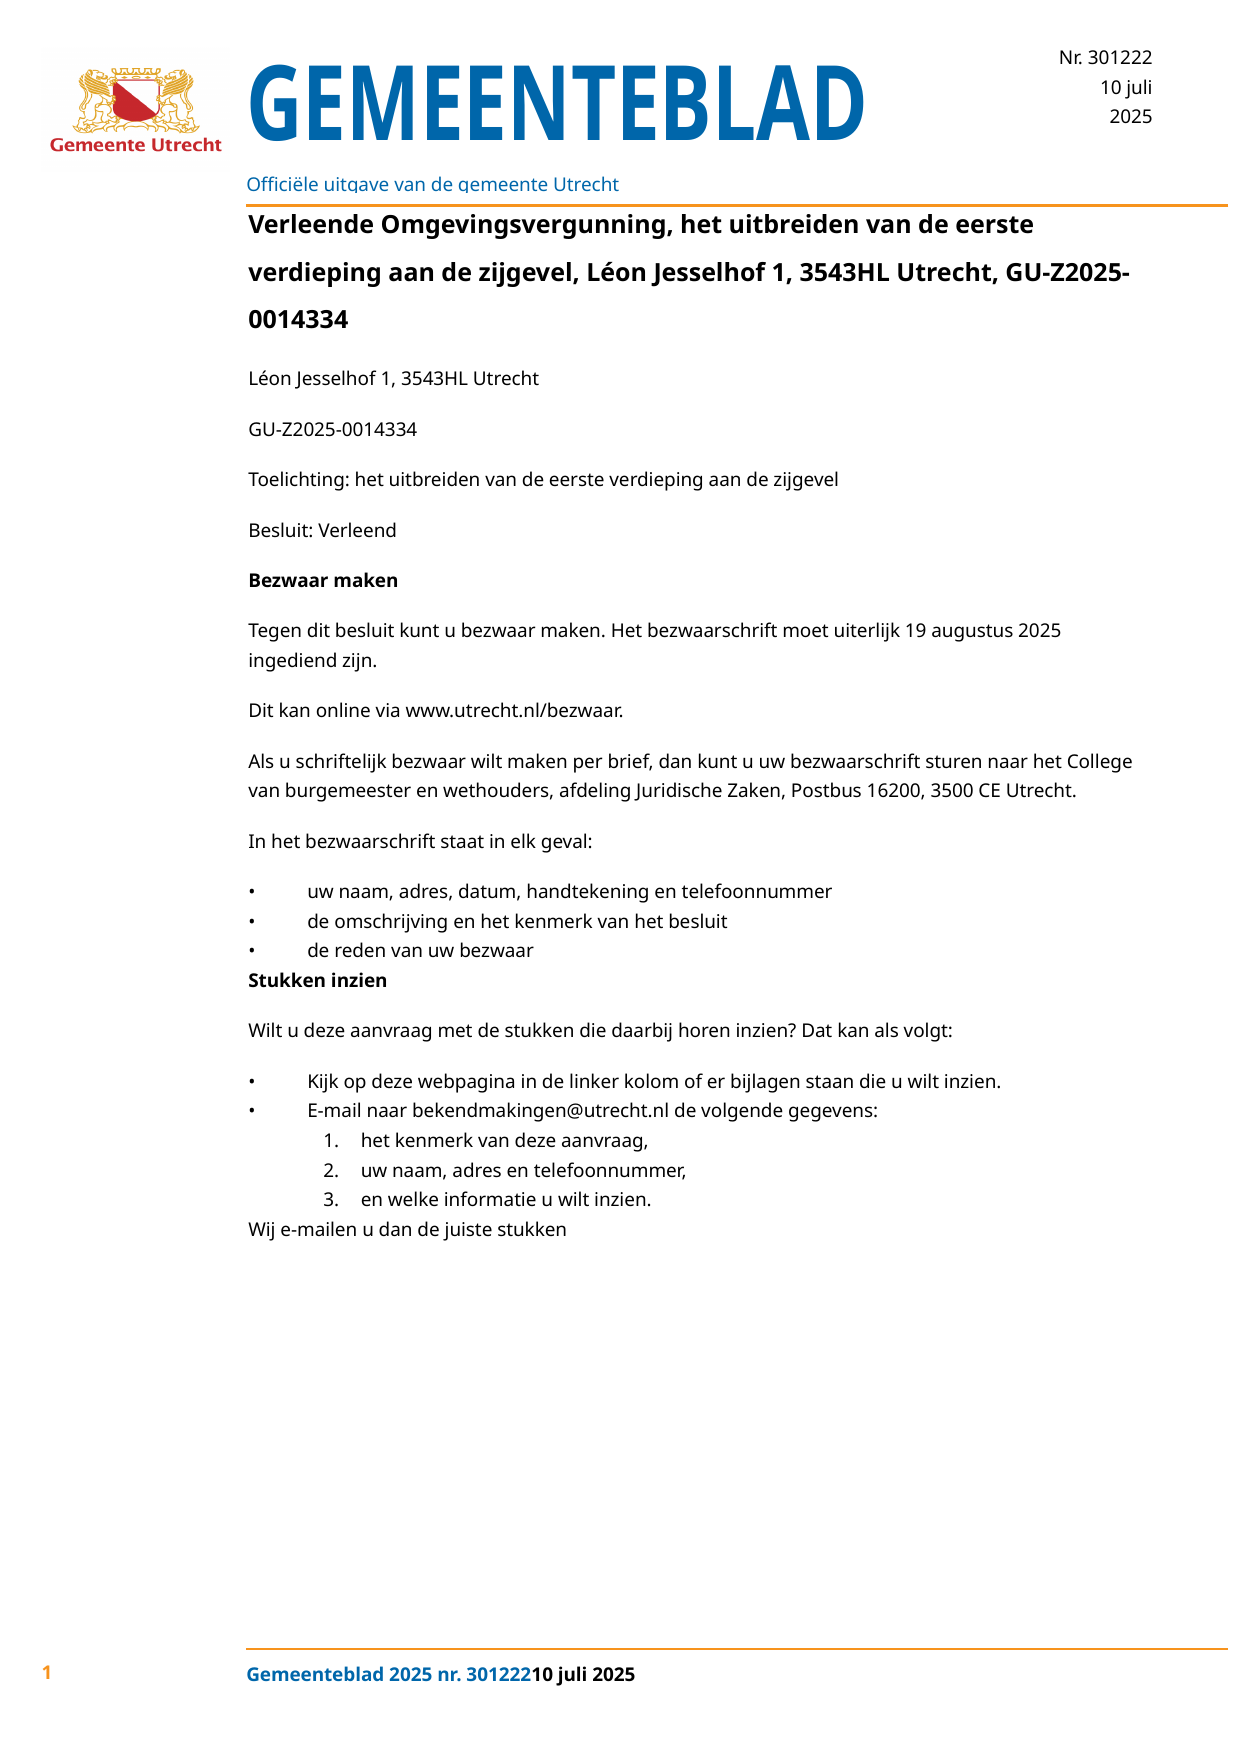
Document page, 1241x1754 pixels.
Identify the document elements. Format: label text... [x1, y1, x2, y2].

text In het bezwaarschrift staat in elk geval: [248, 828, 1152, 854]
text Wilt u deze aanvraag met de stukken die daarbij horen inzien? Dat kan als volgt: [248, 1018, 1152, 1043]
picture [41, 47, 231, 172]
text Besluit: Verleend [248, 517, 1152, 542]
list E-mail naar bekendmakingen@utrecht.nl de volgende gegevens: [248, 1098, 1152, 1123]
text Tegen dit besluit kunt u bezwaar maken. Het bezwaarschrift moet uiterlijk 19 augustus 2025 ingediend zijn. [248, 618, 1152, 673]
list de omschrijving en het kenmerk van het besluit [248, 908, 1152, 934]
text GU-Z2025-0014334 [248, 416, 1152, 442]
text Léon Jesselhof 1, 3543HL Utrecht [248, 366, 1152, 391]
list Kijk op deze webpagina in de linker kolom of er bijlagen staan die u wilt inzien. [248, 1068, 1152, 1094]
list uw naam, adres en telefoonnummer, [323, 1157, 1152, 1182]
text Verleende Omgevingsvergunning, het uitbreiden van de eerste verdieping aan de zijgevel, Léon Jesselhof 1, 3543HL Utrecht, GU-Z2025-0014334 [248, 207, 1152, 336]
text Als u schriftelijk bezwaar wilt maken per brief, dan kunt u uw bezwaarschrift sturen naar het College van burgemeester en wethouders, afdeling Juridische Zaken, Postbus 16200, 3500 CE Utrecht. [248, 748, 1152, 803]
text Toelichting: het uitbreiden van de eerste verdieping aan de zijgevel [248, 466, 1152, 492]
list het kenmerk van deze aanvraag, [323, 1127, 1152, 1153]
text Stukken inzien [248, 967, 1152, 993]
text Dit kan online via www.utrecht.nl/bezwaar. [248, 698, 1152, 723]
list de reden van uw bezwaar [248, 938, 1152, 963]
list uw naam, adres, datum, handtekening en telefoonnummer [248, 878, 1152, 904]
text Bezwaar maken [248, 567, 1152, 593]
list en welke informatie u wilt inzien. [323, 1186, 1152, 1212]
text Wij e-mailen u dan de juiste stukken [248, 1216, 1152, 1242]
